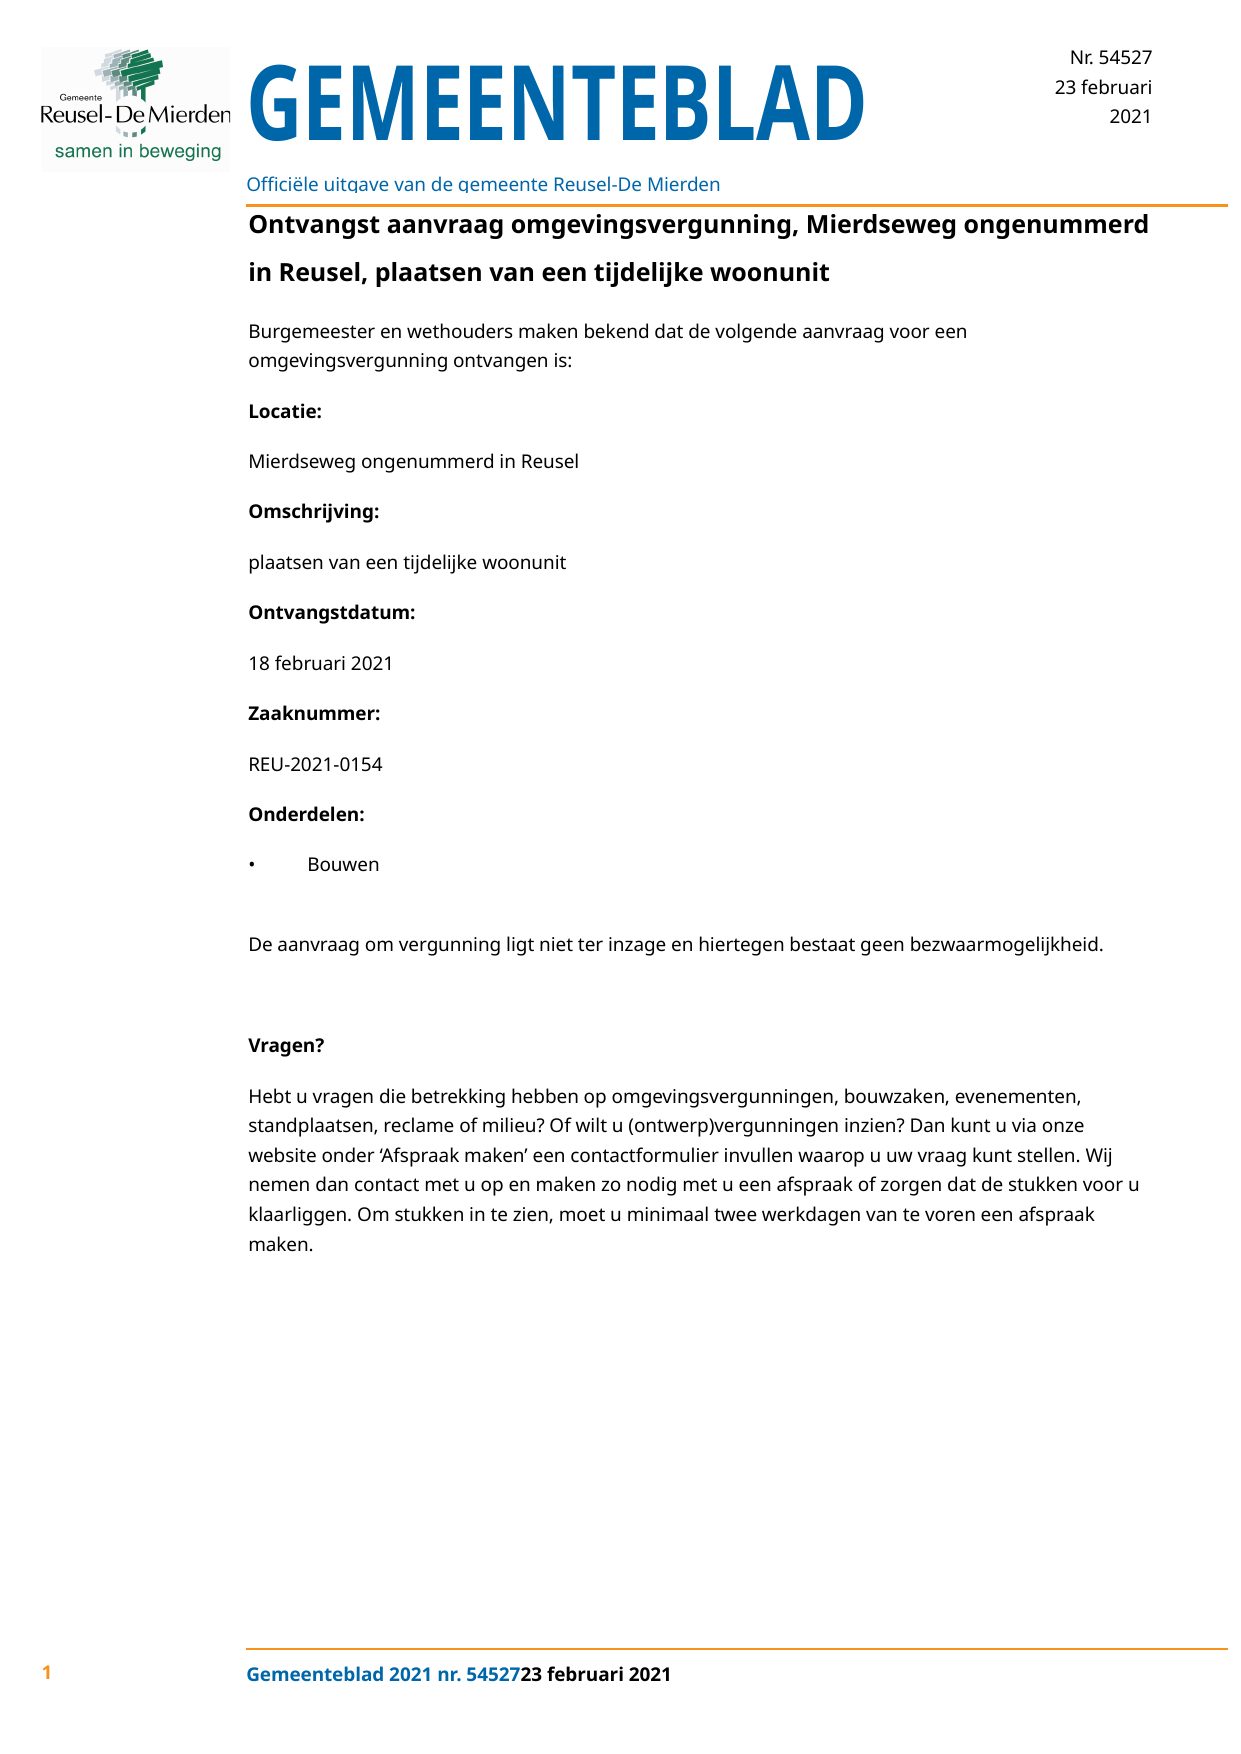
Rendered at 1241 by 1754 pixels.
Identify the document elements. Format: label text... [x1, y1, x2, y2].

text plaatsen van een tijdelijke woonunit [248, 549, 1152, 575]
text Hebt u vragen die betrekking hebben op omgevingsvergunningen, bouwzaken, evenementen, standplaatsen, reclame of milieu? Of wilt u (ontwerp)vergunningen inzien? Dan kunt u via onze website onder ‘Afspraak maken’ een contactformulier invullen waarop u uw vraag kunt stellen. Wij nemen dan contact met u op en maken zo nodig met u een afspraak of zorgen dat de stukken voor u klaarliggen. Om stukken in te zien, moet u minimaal twee werkdagen van te voren een afspraak maken. [248, 1083, 1152, 1257]
text Zaaknummer: [248, 700, 1152, 726]
text Ontvangstdatum: [248, 599, 1152, 625]
text Locatie: [248, 398, 1152, 424]
text Onderdelen: [248, 801, 1152, 827]
text De aanvraag om vergunning ligt niet ter inzage en hiertegen bestaat geen bezwaarmogelijkheid. [248, 932, 1152, 957]
text Mierdseweg ongenummerd in Reusel [248, 448, 1152, 474]
text REU-2021-0154 [248, 751, 1152, 777]
text 18 februari 2021 [248, 650, 1152, 676]
picture [41, 47, 231, 172]
text Vragen? [248, 1032, 1152, 1058]
list Bouwen [248, 852, 1152, 877]
text Ontvangst aanvraag omgevingsvergunning, Mierdseweg ongenummerd in Reusel, plaatsen van een tijdelijke woonunit [248, 207, 1152, 288]
text Burgemeester en wethouders maken bekend dat de volgende aanvraag voor een omgevingsvergunning ontvangen is: [248, 318, 1152, 373]
text Omschrijving: [248, 499, 1152, 524]
